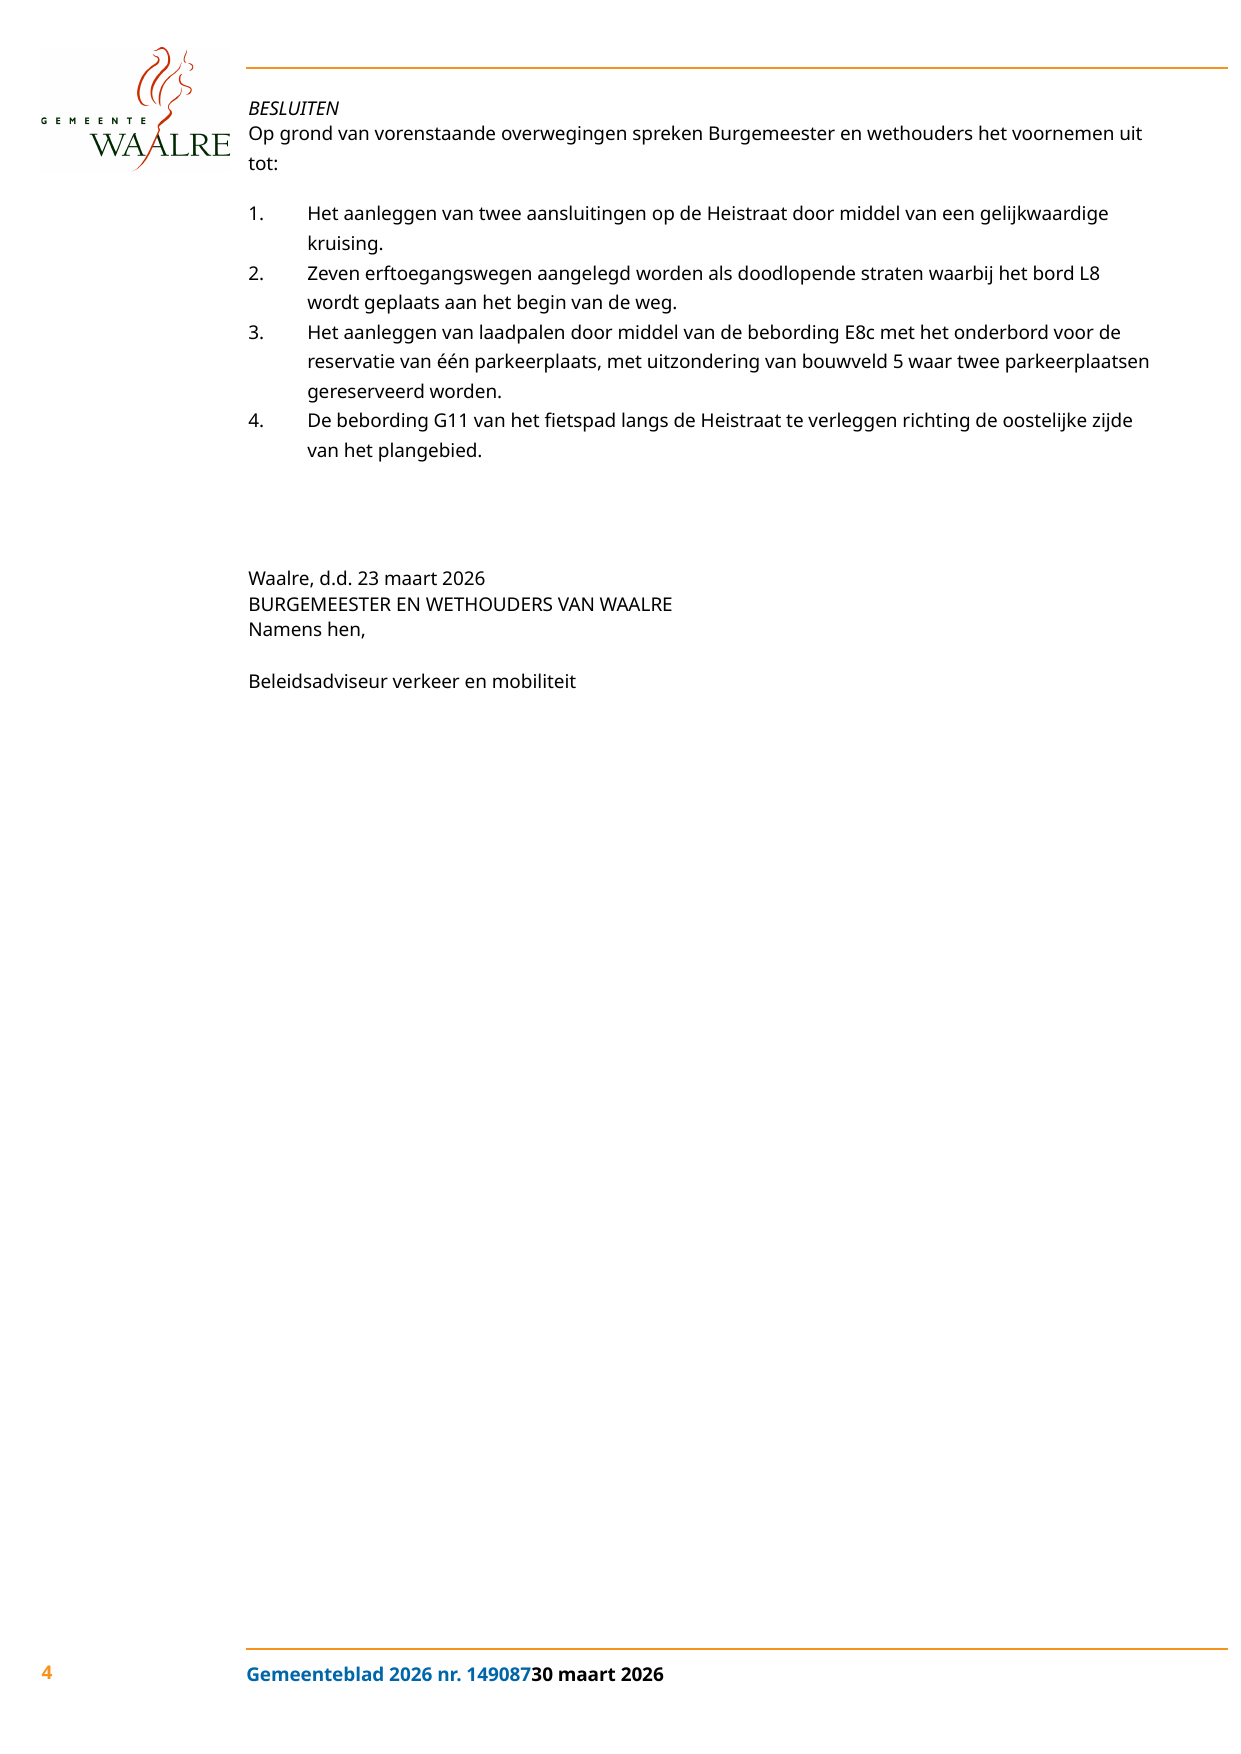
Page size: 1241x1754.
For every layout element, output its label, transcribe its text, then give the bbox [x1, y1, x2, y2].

list Het aanleggen van twee aansluitingen op de Heistraat door middel van een gelijkwaardige kruising. [248, 201, 1152, 256]
list Zeven erftoegangswegen aangelegd worden als doodlopende straten waarbij het bord L8 wordt geplaats aan het begin van de weg. [248, 260, 1152, 315]
list Het aanleggen van laadpalen door middel van de bebording E8c met het onderbord voor de reservatie van één parkeerplaats, met uitzondering van bouwveld 5 waar twee parkeerplaatsen gereserveerd worden. [248, 319, 1152, 404]
text Beleidsadviseur verkeer en mobiliteit [248, 668, 1152, 694]
text BESLUITEN [248, 95, 1152, 121]
text Op grond van vorenstaande overwegingen spreken Burgemeester en wethouders het voornemen uit tot: [248, 121, 1152, 176]
list De bebording G11 van het fietspad langs de Heistraat te verleggen richting de oostelijke zijde van het plangebied. [248, 408, 1152, 463]
text Waalre, d.d. 23 maart 2026 [248, 565, 1152, 591]
text BURGEMEESTER EN WETHOUDERS VAN WAALRE [248, 591, 1152, 616]
picture [41, 47, 231, 172]
text Namens hen, [248, 616, 1152, 642]
